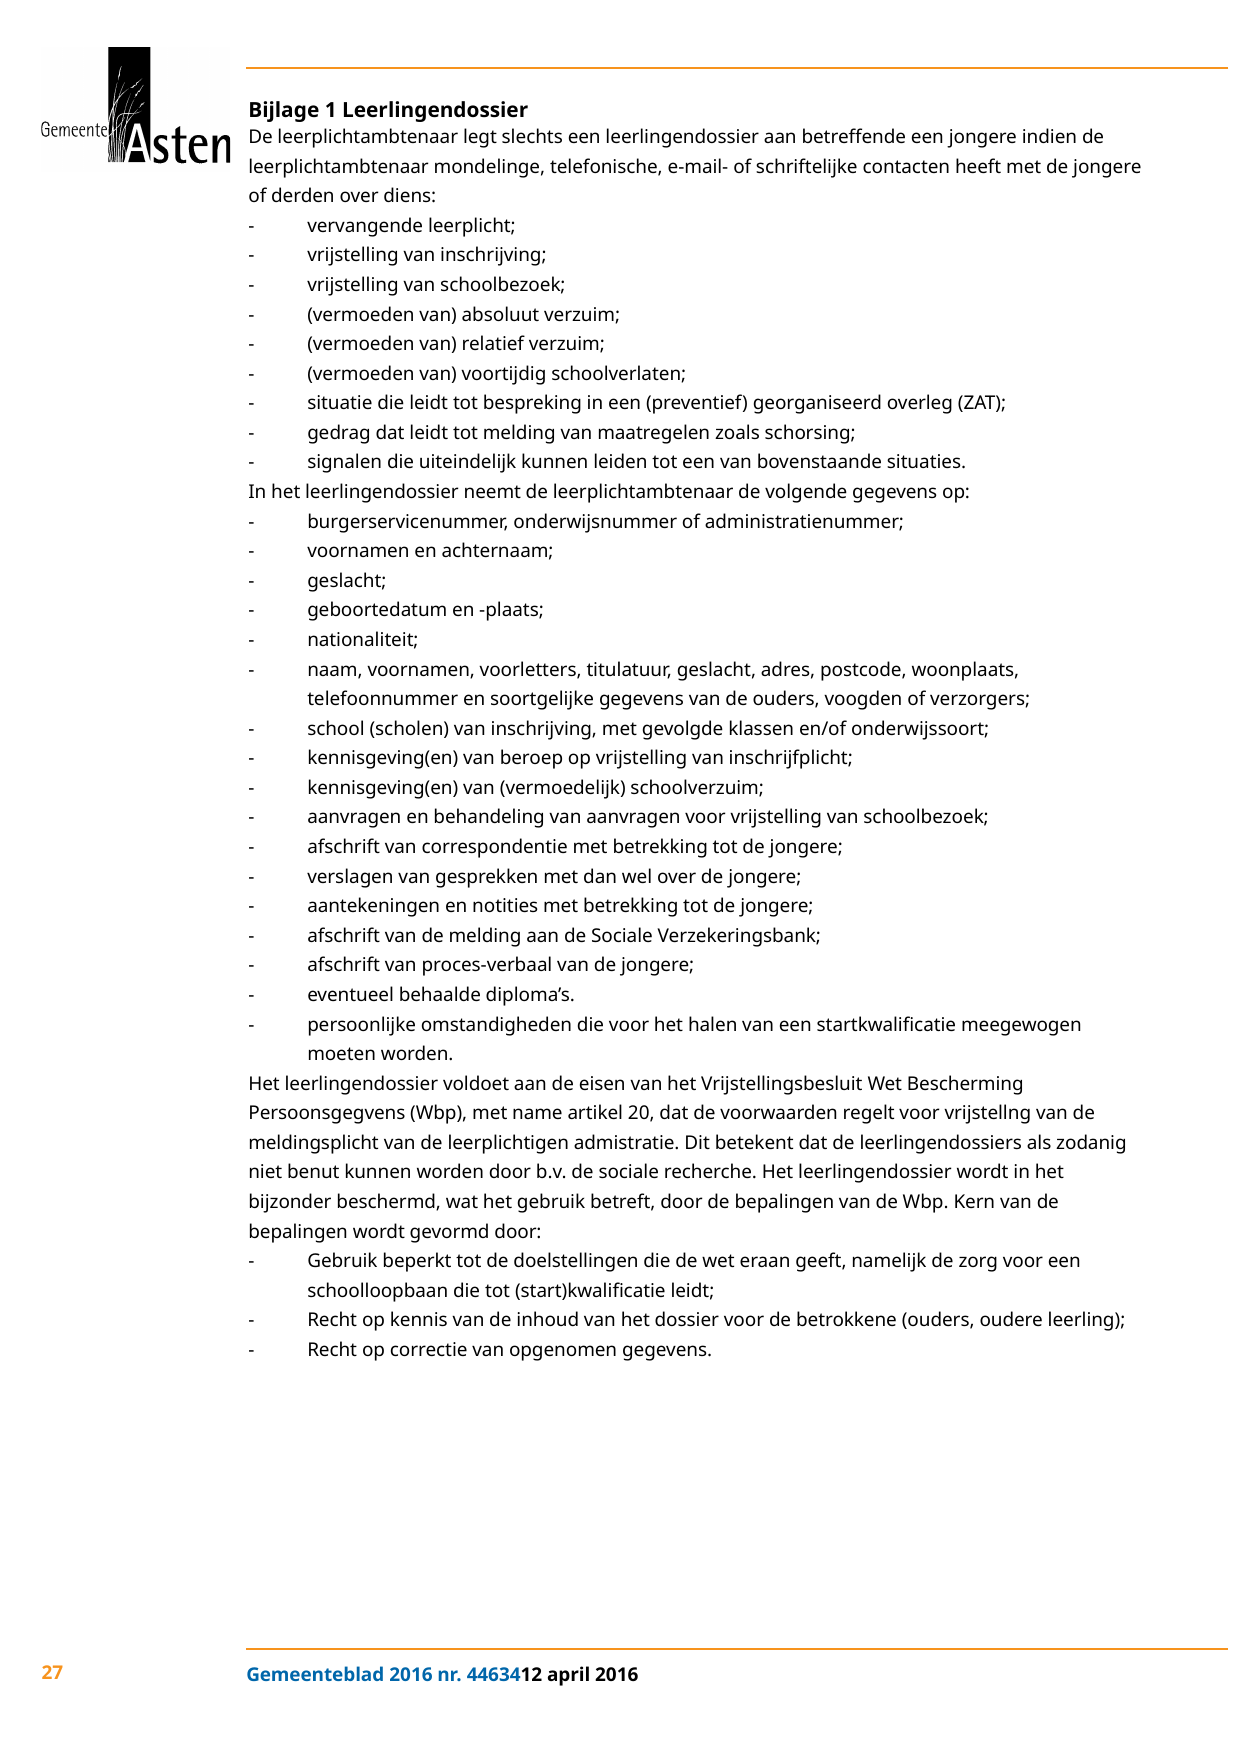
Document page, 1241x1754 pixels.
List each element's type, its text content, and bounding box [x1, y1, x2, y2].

list (vermoeden van) absoluut verzuim; [248, 301, 1152, 327]
list aantekeningen en notities met betrekking tot de jongere; [248, 892, 1152, 918]
list (vermoeden van) relatief verzuim; [248, 330, 1152, 356]
list voornamen en achternaam; [248, 537, 1152, 563]
text In het leerlingendossier neemt de leerplichtambtenaar de volgende gegevens op: [248, 478, 1152, 504]
list (vermoeden van) voortijdig schoolverlaten; [248, 360, 1152, 386]
list geboortedatum en -plaats; [248, 597, 1152, 622]
text De leerplichtambtenaar legt slechts een leerlingendossier aan betreffende een jongere indien de leerplichtambtenaar mondelinge, telefonische, e-mail- of schriftelijke contacten heeft met de jongere of derden over diens: [248, 123, 1152, 208]
list kennisgeving(en) van beroep op vrijstelling van inschrijfplicht; [248, 744, 1152, 770]
list persoonlijke omstandigheden die voor het halen van een startkwalificatie meegewogen moeten worden. [248, 1011, 1152, 1066]
text Bijlage 1 Leerlingendossier [248, 95, 1152, 123]
list kennisgeving(en) van (vermoedelijk) schoolverzuim; [248, 774, 1152, 800]
list eventueel behaalde diploma’s. [248, 981, 1152, 1007]
list vervangende leerplicht; [248, 212, 1152, 238]
list situatie die leidt tot bespreking in een (preventief) georganiseerd overleg (ZAT); [248, 389, 1152, 415]
list gedrag dat leidt tot melding van maatregelen zoals schorsing; [248, 419, 1152, 445]
list Recht op kennis van de inhoud van het dossier voor de betrokkene (ouders, oudere leerling); [248, 1307, 1152, 1332]
list signalen die uiteindelijk kunnen leiden tot een van bovenstaande situaties. [248, 449, 1152, 474]
list vrijstelling van schoolbezoek; [248, 271, 1152, 297]
list afschrift van de melding aan de Sociale Verzekeringsbank; [248, 922, 1152, 948]
list aanvragen en behandeling van aanvragen voor vrijstelling van schoolbezoek; [248, 804, 1152, 829]
list Gebruik beperkt tot de doelstellingen die de wet eraan geeft, namelijk de zorg voor een schoolloopbaan die tot (start)kwalificatie leidt; [248, 1247, 1152, 1303]
list verslagen van gesprekken met dan wel over de jongere; [248, 863, 1152, 889]
list afschrift van correspondentie met betrekking tot de jongere; [248, 833, 1152, 859]
list nationaliteit; [248, 626, 1152, 652]
text Het leerlingendossier voldoet aan de eisen van het Vrijstellingsbesluit Wet Bescherming Persoonsgegvens (Wbp), met name artikel 20, dat de voorwaarden regelt voor vrijstellng van de meldingsplicht van de leerplichtigen admistratie. Dit betekent dat de leerlingendossiers als zodanig niet benut kunnen worden door b.v. de sociale recherche. Het leerlingendossier wordt in het bijzonder beschermd, wat het gebruik betreft, door de bepalingen van de Wbp. Kern van de bepalingen wordt gevormd door: [248, 1070, 1152, 1244]
list burgerservicenummer, onderwijsnummer of administratienummer; [248, 508, 1152, 534]
list afschrift van proces-verbaal van de jongere; [248, 952, 1152, 977]
list school (scholen) van inschrijving, met gevolgde klassen en/of onderwijssoort; [248, 715, 1152, 741]
list vrijstelling van inschrijving; [248, 242, 1152, 267]
picture [41, 47, 231, 172]
list naam, voornamen, voorletters, titulatuur, geslacht, adres, postcode, woonplaats, telefoonnummer en soortgelijke gegevens van de ouders, voogden of verzorgers; [248, 656, 1152, 711]
list geslacht; [248, 567, 1152, 593]
list Recht op correctie van opgenomen gegevens. [248, 1336, 1152, 1362]
